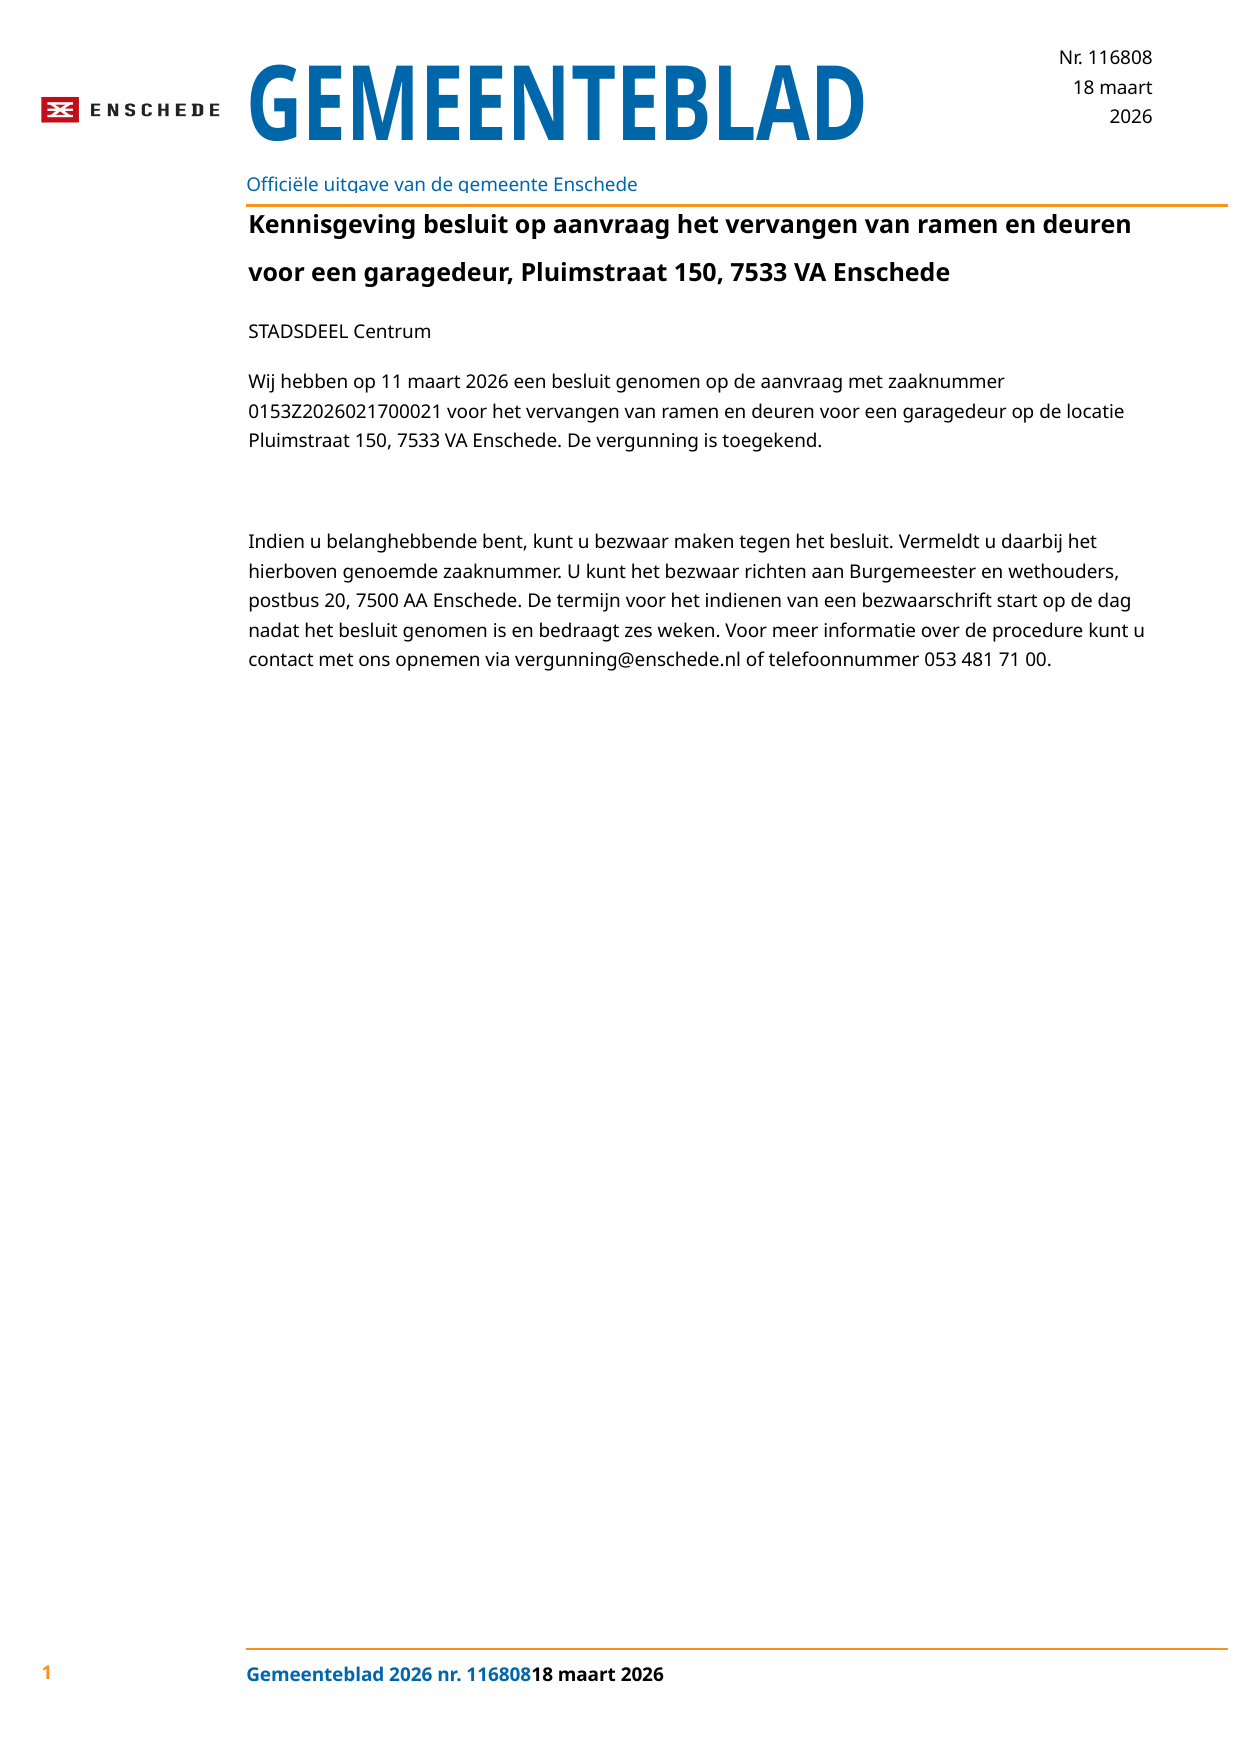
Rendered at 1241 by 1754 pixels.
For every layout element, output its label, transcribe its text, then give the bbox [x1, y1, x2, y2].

text Indien u belanghebbende bent, kunt u bezwaar maken tegen het besluit. Vermeldt u daarbij het hierboven genoemde zaaknummer. U kunt het bezwaar richten aan Burgemeester en wethouders, postbus 20, 7500 AA Enschede. De termijn voor het indienen van een bezwaarschrift start op de dag nadat het besluit genomen is en bedraagt zes weken. Voor meer informatie over de procedure kunt u contact met ons opnemen via vergunning@enschede.nl of telefoonnummer 053 481 71 00. [248, 528, 1152, 672]
text STADSDEEL Centrum [248, 318, 1152, 344]
text Wij hebben op 11 maart 2026 een besluit genomen op de aanvraag met zaaknummer 0153Z2026021700021 voor het vervangen van ramen en deuren voor een garagedeur op de locatie Pluimstraat 150, 7533 VA Enschede. De vergunning is toegekend. [248, 368, 1152, 453]
text Kennisgeving besluit op aanvraag het vervangen van ramen en deuren voor een garagedeur, Pluimstraat 150, 7533 VA Enschede [248, 207, 1152, 288]
picture [41, 47, 231, 172]
